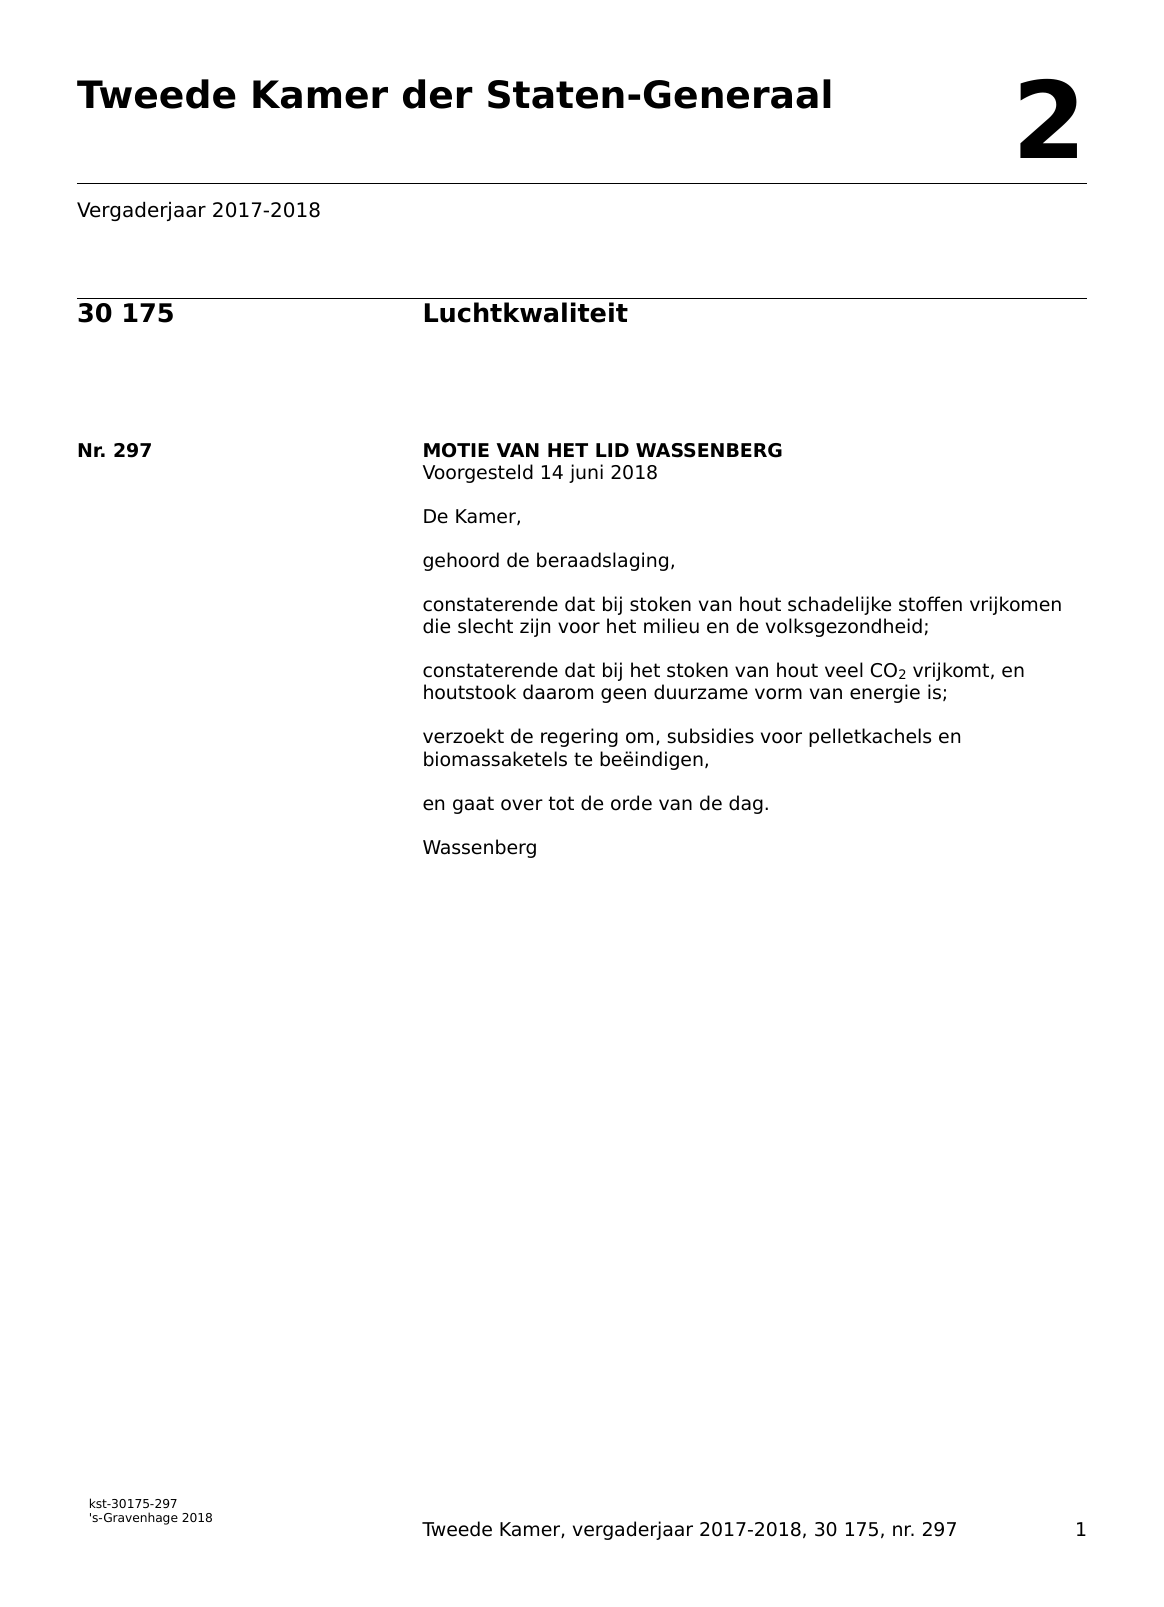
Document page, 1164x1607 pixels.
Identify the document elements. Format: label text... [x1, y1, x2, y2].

table_cell Vergaderjaar 2017-2018 [77, 184, 1087, 298]
text constaterende dat bij stoken van hout schadelijke stoffen vrijkomen die slecht zijn voor het milieu en de volksgezondheid; [422, 594, 1087, 638]
text verzoekt de regering om, subsidies voor pelletkachels en biomassaketels te beëindigen, [422, 726, 1087, 770]
subtitle Nr. 297 MOTIE VAN HET LID WASSENBERG [77, 440, 1087, 462]
text Voorgesteld 14 juni 2018 [422, 462, 1087, 484]
text Wassenberg [422, 837, 1087, 859]
text gehoord de beraadslaging, [422, 550, 1087, 572]
table_header 2 [886, 59, 1087, 183]
text De Kamer, [422, 506, 1087, 528]
text constaterende dat bij het stoken van hout veel CO2 vrijkomt, en houtstook daarom geen duurzame vorm van energie is; [422, 660, 1087, 704]
text kst-30175-297 [88, 1497, 323, 1511]
table_header Tweede Kamer der Staten-Generaal [77, 59, 886, 183]
text 's-Gravenhage 2018 [88, 1511, 323, 1525]
text en gaat over tot de orde van de dag. [422, 793, 1087, 814]
subtitle 30 175 Luchtkwaliteit [77, 299, 1087, 329]
